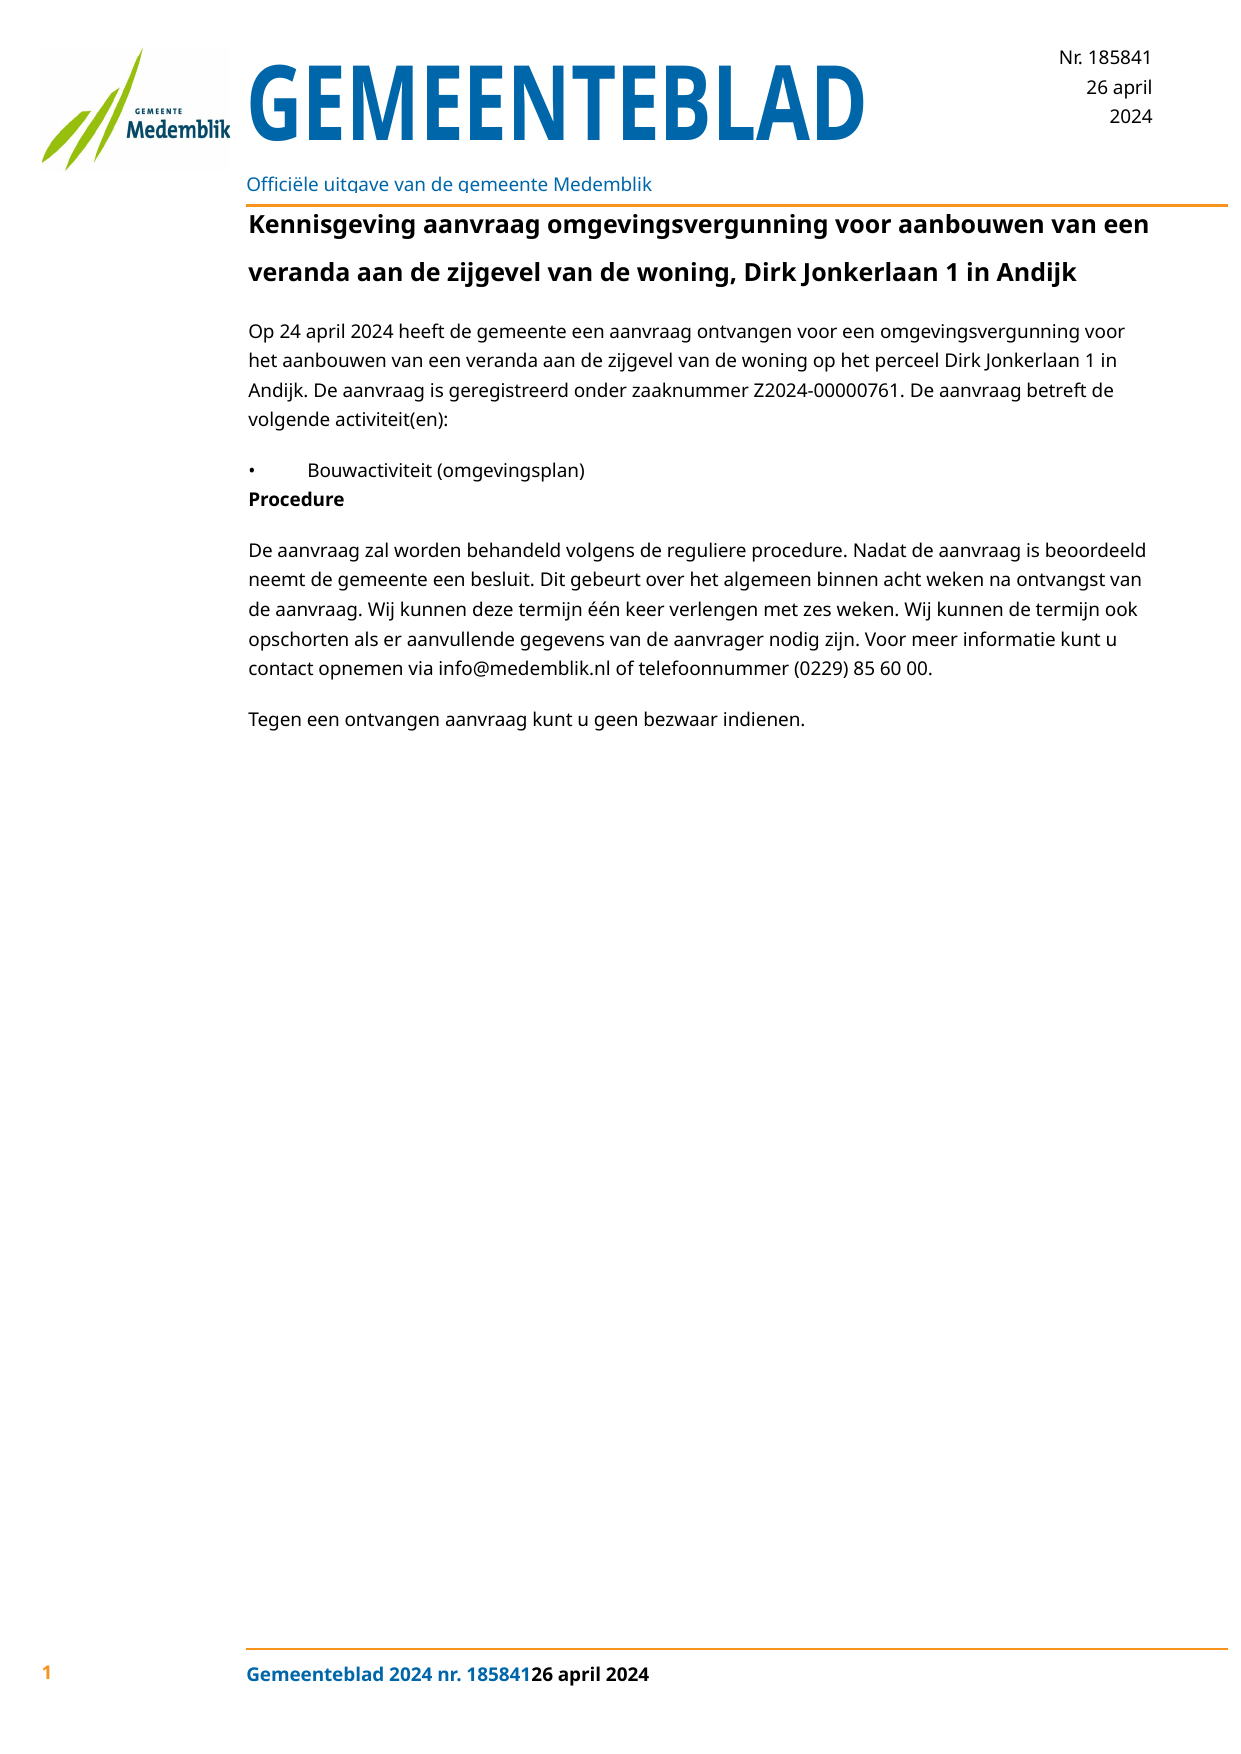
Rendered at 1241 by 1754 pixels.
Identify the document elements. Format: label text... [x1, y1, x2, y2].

text Op 24 april 2024 heeft de gemeente een aanvraag ontvangen voor een omgevingsvergunning voor het aanbouwen van een veranda aan de zijgevel van de woning op het perceel Dirk Jonkerlaan 1 in Andijk. De aanvraag is geregistreerd onder zaaknummer Z2024-00000761. De aanvraag betreft de volgende activiteit(en): [248, 318, 1152, 432]
picture [41, 47, 231, 172]
list Bouwactiviteit (omgevingsplan) [248, 457, 1152, 483]
text De aanvraag zal worden behandeld volgens de reguliere procedure. Nadat de aanvraag is beoordeeld neemt de gemeente een besluit. Dit gebeurt over het algemeen binnen acht weken na ontvangst van de aanvraag. Wij kunnen deze termijn één keer verlengen met zes weken. Wij kunnen de termijn ook opschorten als er aanvullende gegevens van de aanvrager nodig zijn. Voor meer informatie kunt u contact opnemen via info@medemblik.nl of telefoonnummer (0229) 85 60 00. [248, 537, 1152, 681]
text Kennisgeving aanvraag omgevingsvergunning voor aanbouwen van een veranda aan de zijgevel van de woning, Dirk Jonkerlaan 1 in Andijk [248, 207, 1152, 288]
text Procedure [248, 487, 1152, 512]
text Tegen een ontvangen aanvraag kunt u geen bezwaar indienen. [248, 706, 1152, 732]
